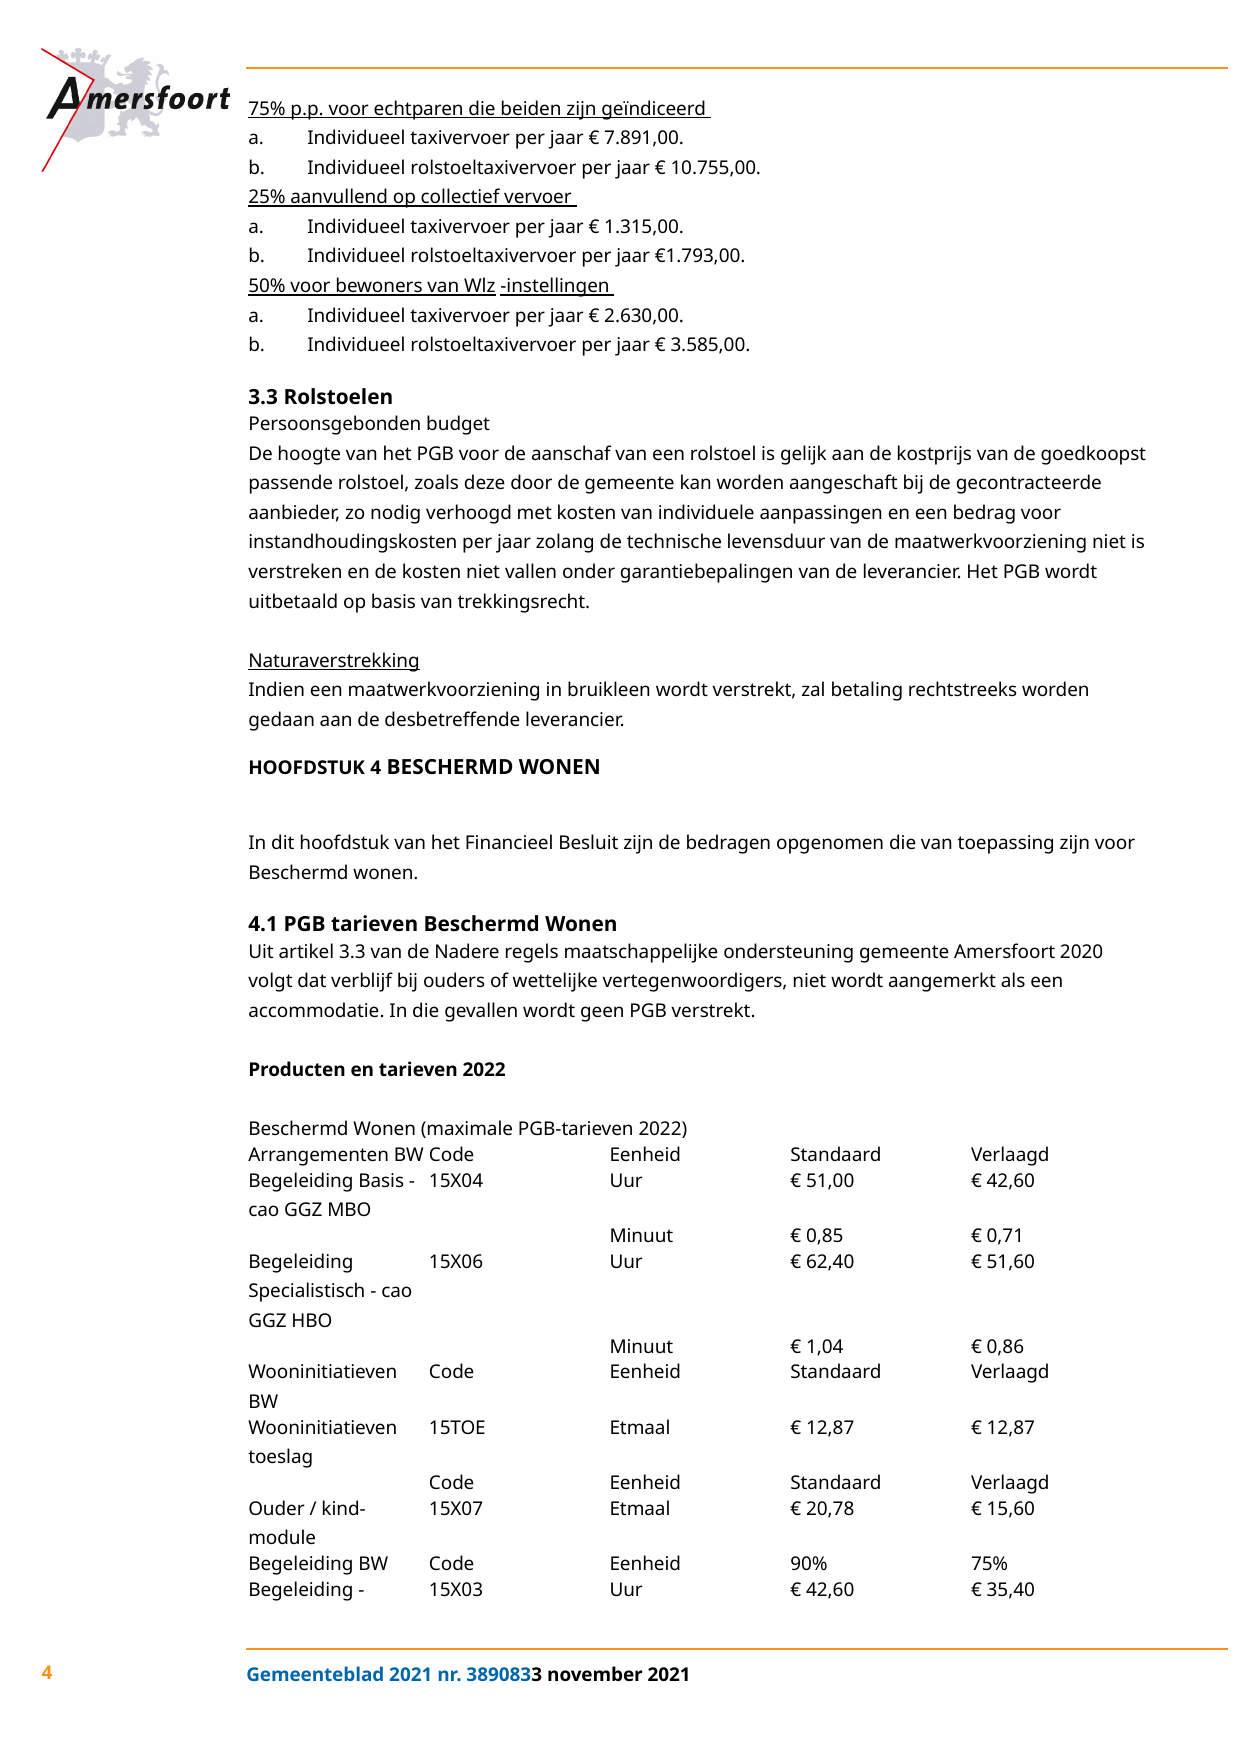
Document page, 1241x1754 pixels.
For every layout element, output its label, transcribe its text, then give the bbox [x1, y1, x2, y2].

table_cell [248, 1469, 429, 1495]
table_cell [248, 1333, 429, 1359]
list Individueel taxivervoer per jaar € 1.315,00. [248, 213, 1152, 239]
table_cell Uur [609, 1248, 790, 1333]
text De hoogte van het PGB voor de aanschaf van een rolstoel is gelijk aan de kostprijs van de goedkoopst passende rolstoel, zoals deze door de gemeente kan worden aangeschaft bij de gecontracteerde aanbieder, zo nodig verhoogd met kosten van individuele aanpassingen en een bedrag voor instandhoudingskosten per jaar zolang de technische levensduur van de maatwerkvoorziening niet is verstreken en de kosten niet vallen onder garantiebepalingen van de leverancier. Het PGB wordt uitbetaald op basis van trekkingsrecht. [248, 440, 1152, 613]
table_cell 15X03 [429, 1576, 609, 1602]
table_cell Standaard [790, 1469, 971, 1495]
table_cell € 20,78 [790, 1495, 971, 1550]
table_cell Minuut [609, 1222, 790, 1248]
table_cell € 12,87 [790, 1414, 971, 1469]
text 50% voor bewoners van Wlz -instellingen [248, 272, 1152, 298]
table_cell Etmaal [609, 1414, 790, 1469]
table_cell Standaard [790, 1141, 971, 1167]
picture [41, 47, 231, 172]
text HOOFDSTUK 4 BESCHERMD WONEN [248, 752, 1152, 780]
table_cell € 62,40 [790, 1248, 971, 1333]
table_cell Begeleiding Basis - cao GGZ MBO [248, 1167, 429, 1222]
table_cell 75% [971, 1550, 1152, 1576]
table_cell Ouder / kind-module [248, 1495, 429, 1550]
text 25% aanvullend op collectief vervoer [248, 183, 1152, 209]
table_cell € 1,04 [790, 1333, 971, 1359]
table_cell € 51,00 [790, 1167, 971, 1222]
table_cell Etmaal [609, 1495, 790, 1550]
table_cell Minuut [609, 1333, 790, 1359]
table_cell [248, 1222, 429, 1248]
table_cell € 42,60 [790, 1576, 971, 1602]
table_cell Verlaagd [971, 1469, 1152, 1495]
table_cell Wooninitiatieven BW [248, 1359, 429, 1414]
table_cell Begeleiding [248, 1576, 429, 1602]
table_cell Wooninitiatieven toeslag [248, 1414, 429, 1469]
text 75% p.p. voor echtparen die beiden zijn geïndiceerd [248, 95, 1152, 121]
table_cell [429, 1333, 609, 1359]
list Individueel taxivervoer per jaar € 2.630,00. [248, 302, 1152, 328]
table_cell € 12,87 [971, 1414, 1152, 1469]
table_cell 15X04 [429, 1167, 609, 1222]
list Individueel taxivervoer per jaar € 7.891,00. [248, 124, 1152, 150]
table_cell € 42,60 [971, 1167, 1152, 1222]
list Individueel rolstoeltaxivervoer per jaar € 10.755,00. [248, 154, 1152, 180]
table_cell € 0,71 [971, 1222, 1152, 1248]
table_cell € 51,60 [971, 1248, 1152, 1333]
table_cell Begeleiding Specialistisch - cao GGZ HBO [248, 1248, 429, 1333]
list Individueel rolstoeltaxivervoer per jaar € 3.585,00. [248, 331, 1152, 357]
table_cell 90% [790, 1550, 971, 1576]
table_cell 15TOE [429, 1414, 609, 1469]
text In dit hoofdstuk van het Financieel Besluit zijn de bedragen opgenomen die van toepassing zijn voor Beschermd wonen. [248, 829, 1152, 885]
table_cell Eenheid [609, 1469, 790, 1495]
table_header Beschermd Wonen (maximale PGB-tarieven 2022) [248, 1116, 1152, 1141]
table_cell Arrangementen BW [248, 1141, 429, 1167]
table_cell € 15,60 [971, 1495, 1152, 1550]
table_cell Standaard [790, 1359, 971, 1414]
table_cell 15X07 [429, 1495, 609, 1550]
table_cell Begeleiding BW [248, 1550, 429, 1576]
text Persoonsgebonden budget [248, 410, 1152, 436]
text Indien een maatwerkvoorziening in bruikleen wordt verstrekt, zal betaling rechtstreeks worden gedaan aan de desbetreffende leverancier. [248, 677, 1152, 732]
text 3.3 Rolstoelen [248, 382, 1152, 410]
table_cell Verlaagd [971, 1141, 1152, 1167]
table_cell € 0,85 [790, 1222, 971, 1248]
text 4.1 PGB tarieven Beschermd Wonen [248, 909, 1152, 938]
table_cell [429, 1222, 609, 1248]
table_cell Code [429, 1550, 609, 1576]
table_cell Uur [609, 1167, 790, 1222]
list Individueel rolstoeltaxivervoer per jaar €1.793,00. [248, 243, 1152, 268]
table_cell Code [429, 1359, 609, 1414]
table_cell Verlaagd [971, 1359, 1152, 1414]
table_cell Uur [609, 1576, 790, 1602]
table_cell 15X06 [429, 1248, 609, 1333]
table_cell € 35,40 [971, 1576, 1152, 1602]
table_cell € 0,86 [971, 1333, 1152, 1359]
table_cell Code [429, 1469, 609, 1495]
table_cell Eenheid [609, 1550, 790, 1576]
text Producten en tarieven 2022 [248, 1056, 1152, 1082]
text Uit artikel 3.3 van de Nadere regels maatschappelijke ondersteuning gemeente Amersfoort 2020 volgt dat verblijf bij ouders of wettelijke vertegenwoordigers, niet wordt aangemerkt als een accommodatie. In die gevallen wordt geen PGB verstrekt. [248, 938, 1152, 1023]
text Naturaverstrekking [248, 647, 1152, 673]
table_cell Eenheid [609, 1141, 790, 1167]
table_cell Eenheid [609, 1359, 790, 1414]
table_cell Code [429, 1141, 609, 1167]
